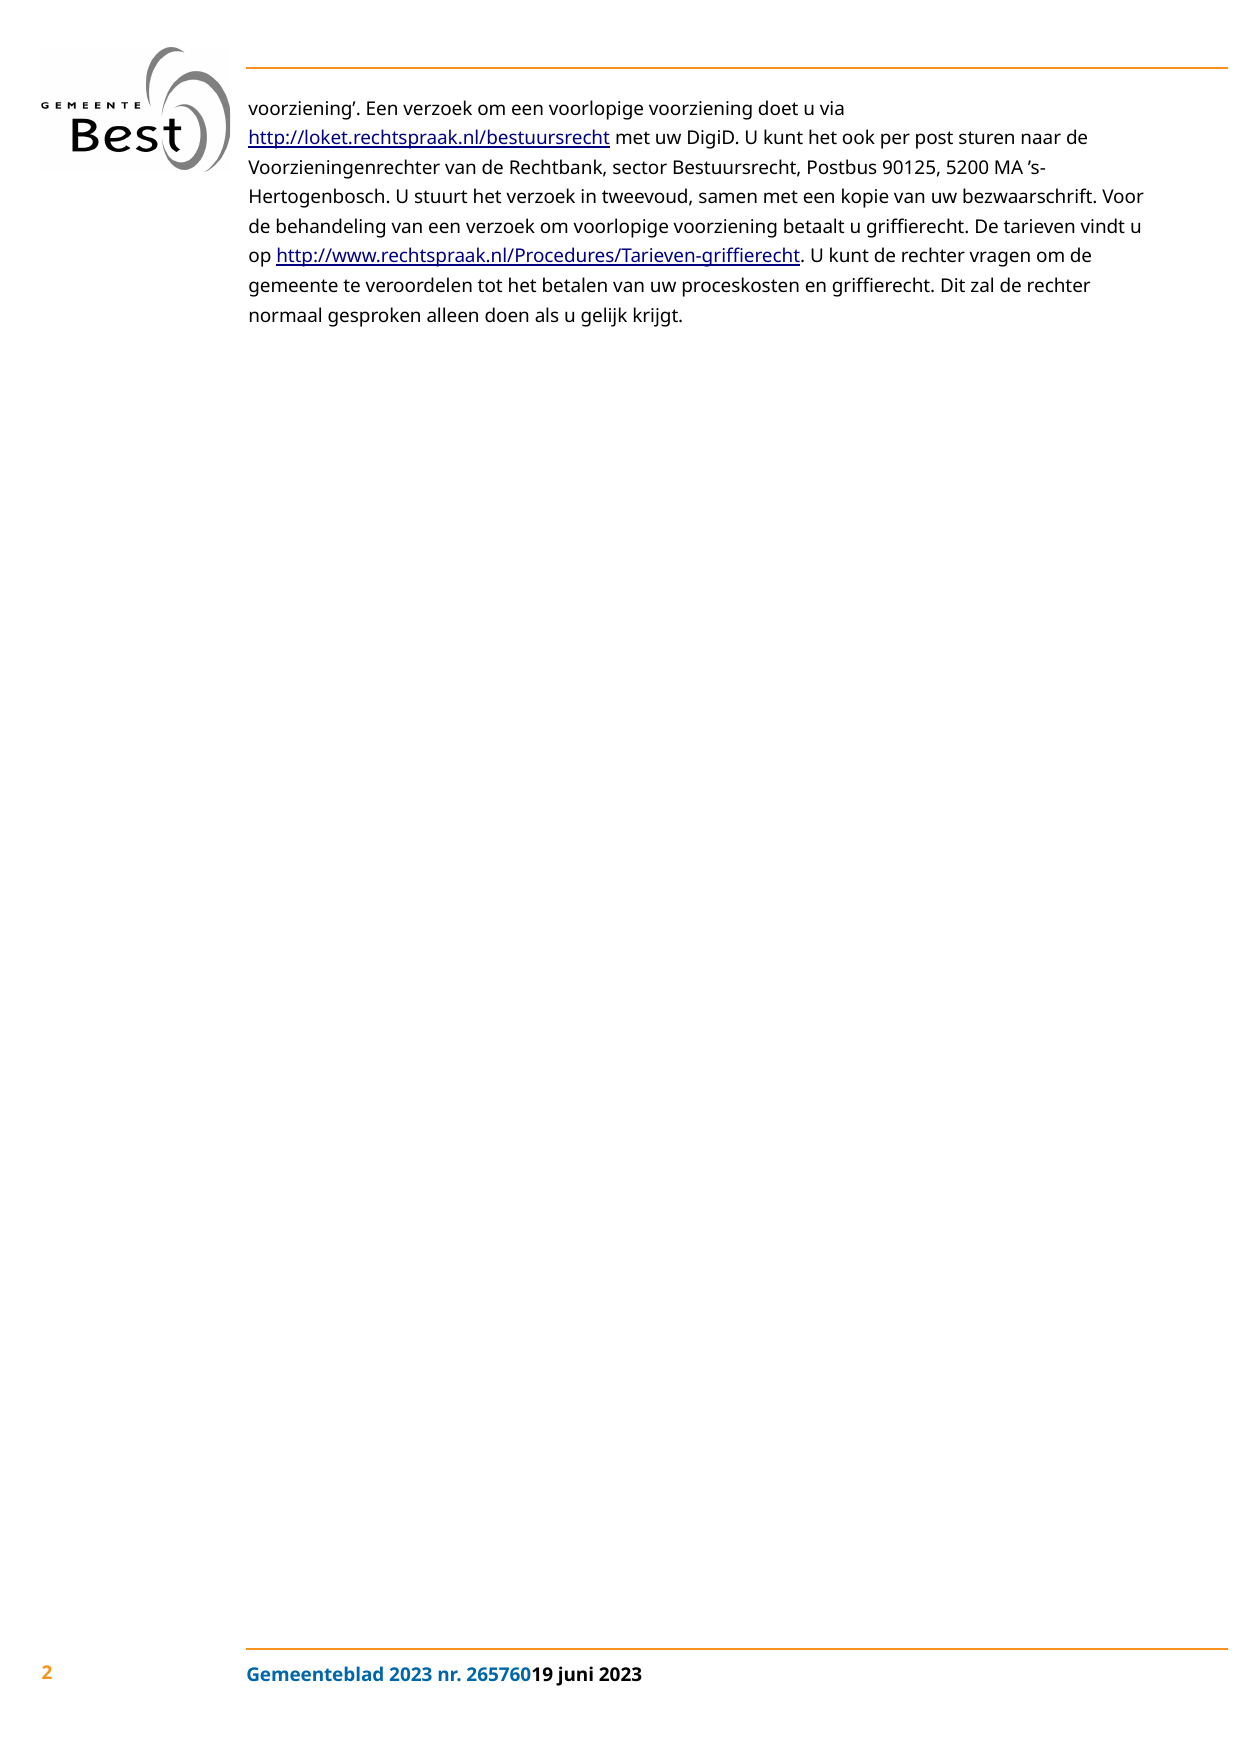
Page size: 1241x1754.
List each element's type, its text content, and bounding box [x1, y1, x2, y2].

text voorziening’. Een verzoek om een voorlopige voorziening doet u via http://loket.rechtspraak.nl/bestuursrecht met uw DigiD. U kunt het ook per post sturen naar de Voorzieningenrechter van de Rechtbank, sector Bestuursrecht, Postbus 90125, 5200 MA ’s-Hertogenbosch. U stuurt het verzoek in tweevoud, samen met een kopie van uw bezwaarschrift. Voor de behandeling van een verzoek om voorlopige voorziening betaalt u griffierecht. De tarieven vindt u op http://www.rechtspraak.nl/Procedures/Tarieven-griffierecht. U kunt de rechter vragen om de gemeente te veroordelen tot het betalen van uw proceskosten en griffierecht. Dit zal de rechter normaal gesproken alleen doen als u gelijk krijgt. [248, 95, 1152, 328]
picture [41, 47, 231, 172]
